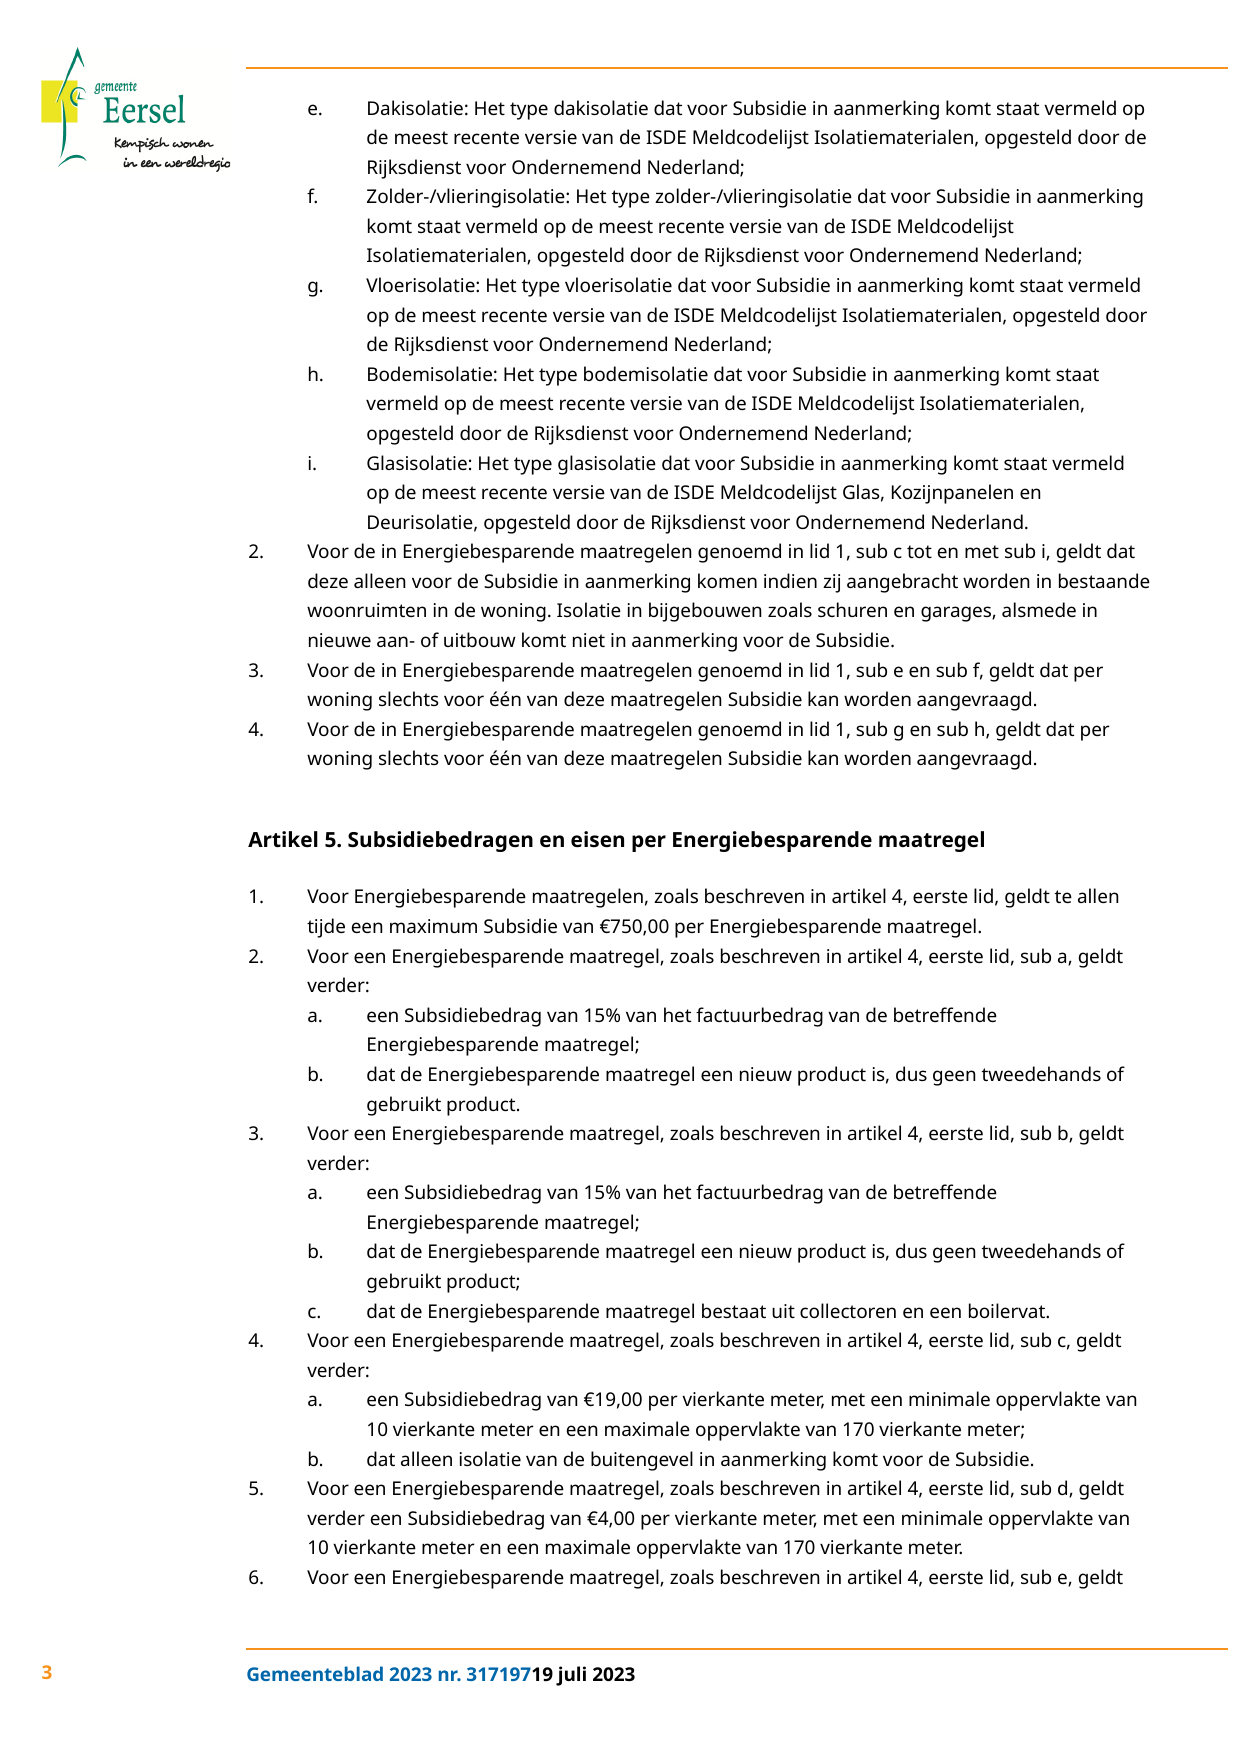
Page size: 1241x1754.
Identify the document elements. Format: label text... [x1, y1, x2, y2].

list Voor een Energiebesparende maatregel, zoals beschreven in artikel 4, eerste lid, sub d, geldt verder een Subsidiebedrag van €4,00 per vierkante meter, met een minimale oppervlakte van 10 vierkante meter en een maximale oppervlakte van 170 vierkante meter. [248, 1475, 1152, 1560]
list Voor een Energiebesparende maatregel, zoals beschreven in artikel 4, eerste lid, sub b, geldt verder: [248, 1120, 1152, 1176]
list Voor de in Energiebesparende maatregelen genoemd in lid 1, sub e en sub f, geldt dat per woning slechts voor één van deze maatregelen Subsidie kan worden aangevraagd. [248, 657, 1152, 712]
list dat de Energiebesparende maatregel bestaat uit collectoren en een boilervat. [307, 1298, 1152, 1323]
list Voor de in Energiebesparende maatregelen genoemd in lid 1, sub c tot en met sub i, geldt dat deze alleen voor de Subsidie in aanmerking komen indien zij aangebracht worden in bestaande woonruimten in de woning. Isolatie in bijgebouwen zoals schuren en garages, alsmede in nieuwe aan- of uitbouw komt niet in aanmerking voor de Subsidie. [248, 538, 1152, 653]
list Dakisolatie: Het type dakisolatie dat voor Subsidie in aanmerking komt staat vermeld op de meest recente versie van de ISDE Meldcodelijst Isolatiematerialen, opgesteld door de Rijksdienst voor Ondernemend Nederland; [307, 95, 1152, 180]
list een Subsidiebedrag van 15% van het factuurbedrag van de betreffende Energiebesparende maatregel; [307, 1179, 1152, 1235]
text Artikel 5. Subsidiebedragen en eisen per Energiebesparende maatregel [248, 826, 1152, 854]
list dat de Energiebesparende maatregel een nieuw product is, dus geen tweedehands of gebruikt product; [307, 1239, 1152, 1294]
list Voor een Energiebesparende maatregel, zoals beschreven in artikel 4, eerste lid, sub a, geldt verder: [248, 943, 1152, 998]
list dat alleen isolatie van de buitengevel in aanmerking komt voor de Subsidie. [307, 1446, 1152, 1471]
list dat de Energiebesparende maatregel een nieuw product is, dus geen tweedehands of gebruikt product. [307, 1061, 1152, 1116]
list Voor de in Energiebesparende maatregelen genoemd in lid 1, sub g en sub h, geldt dat per woning slechts voor één van deze maatregelen Subsidie kan worden aangevraagd. [248, 716, 1152, 771]
list Voor een Energiebesparende maatregel, zoals beschreven in artikel 4, eerste lid, sub e, geldt [248, 1564, 1152, 1590]
list Zolder-/vlieringisolatie: Het type zolder-/vlieringisolatie dat voor Subsidie in aanmerking komt staat vermeld op de meest recente versie van de ISDE Meldcodelijst Isolatiematerialen, opgesteld door de Rijksdienst voor Ondernemend Nederland; [307, 183, 1152, 268]
list Glasisolatie: Het type glasisolatie dat voor Subsidie in aanmerking komt staat vermeld op de meest recente versie van de ISDE Meldcodelijst Glas, Kozijnpanelen en Deurisolatie, opgesteld door de Rijksdienst voor Ondernemend Nederland. [307, 450, 1152, 535]
list een Subsidiebedrag van €19,00 per vierkante meter, met een minimale oppervlakte van 10 vierkante meter en een maximale oppervlakte van 170 vierkante meter; [307, 1387, 1152, 1442]
list een Subsidiebedrag van 15% van het factuurbedrag van de betreffende Energiebesparende maatregel; [307, 1002, 1152, 1057]
list Vloerisolatie: Het type vloerisolatie dat voor Subsidie in aanmerking komt staat vermeld op de meest recente versie van de ISDE Meldcodelijst Isolatiematerialen, opgesteld door de Rijksdienst voor Ondernemend Nederland; [307, 272, 1152, 357]
list Bodemisolatie: Het type bodemisolatie dat voor Subsidie in aanmerking komt staat vermeld op de meest recente versie van de ISDE Meldcodelijst Isolatiematerialen, opgesteld door de Rijksdienst voor Ondernemend Nederland; [307, 361, 1152, 446]
picture [41, 47, 231, 172]
list Voor Energiebesparende maatregelen, zoals beschreven in artikel 4, eerste lid, geldt te allen tijde een maximum Subsidie van €750,00 per Energiebesparende maatregel. [248, 884, 1152, 939]
list Voor een Energiebesparende maatregel, zoals beschreven in artikel 4, eerste lid, sub c, geldt verder: [248, 1327, 1152, 1383]
